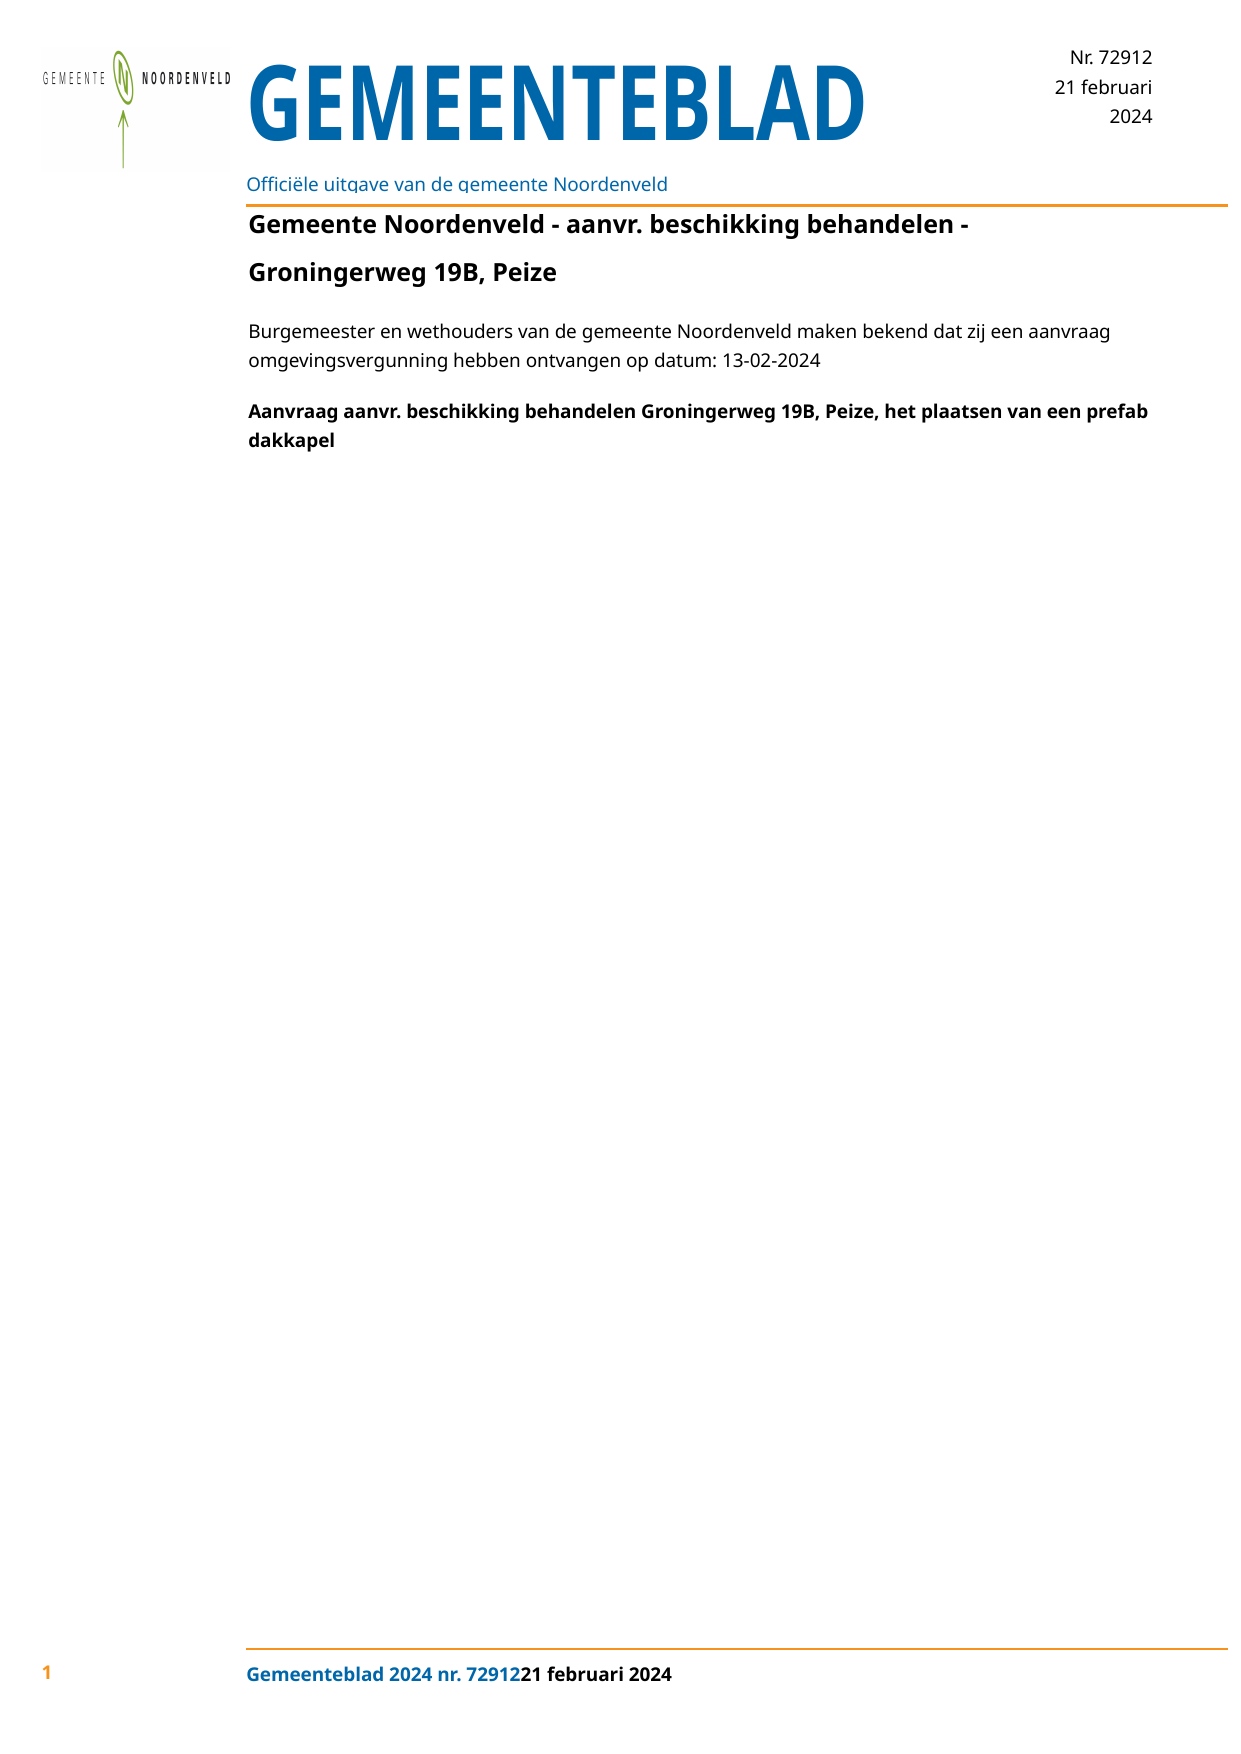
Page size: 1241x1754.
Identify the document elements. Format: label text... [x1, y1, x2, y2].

text Burgemeester en wethouders van de gemeente Noordenveld maken bekend dat zij een aanvraag omgevingsvergunning hebben ontvangen op datum: 13-02-2024 [248, 318, 1152, 373]
picture [41, 47, 231, 172]
text Gemeente Noordenveld - aanvr. beschikking behandelen - Groningerweg 19B, Peize [248, 207, 1152, 288]
text Aanvraag aanvr. beschikking behandelen Groningerweg 19B, Peize, het plaatsen van een prefab dakkapel [248, 398, 1152, 453]
